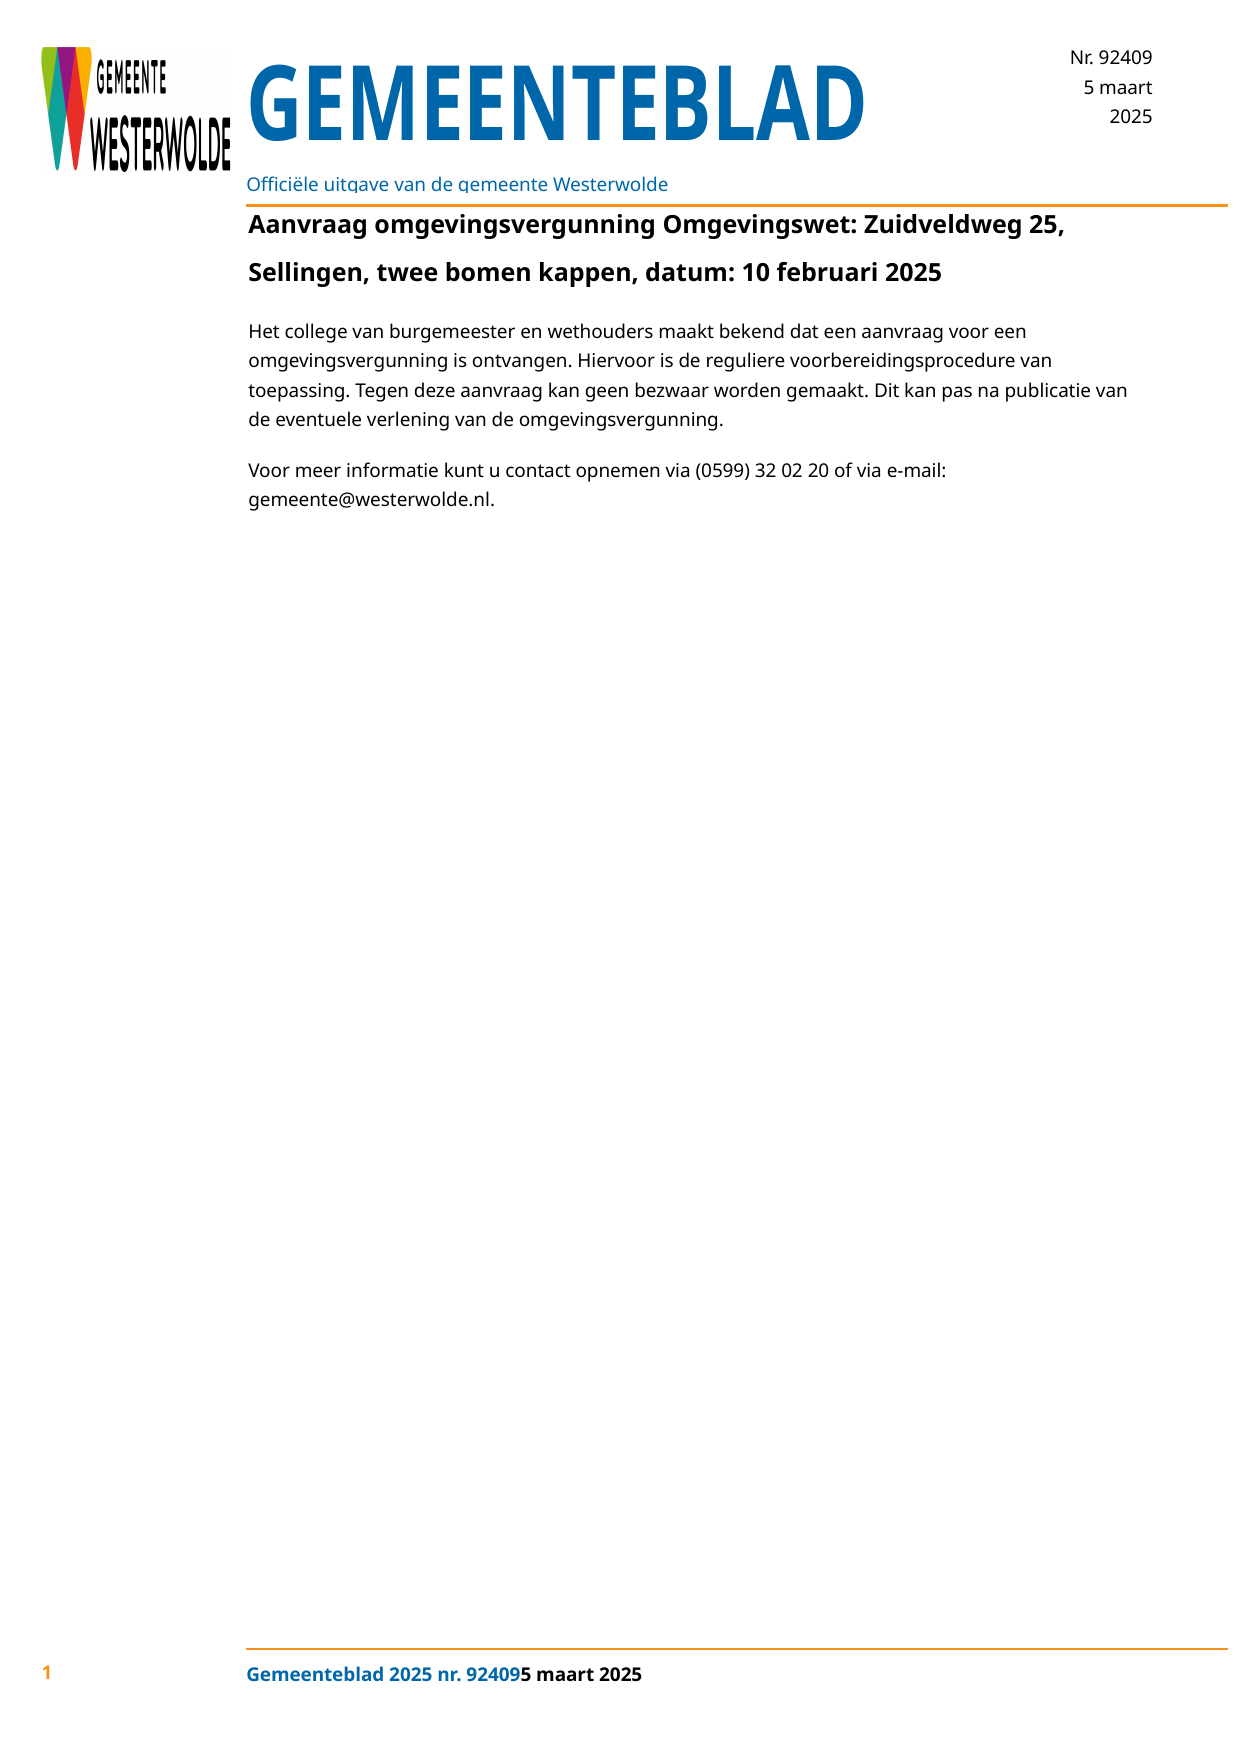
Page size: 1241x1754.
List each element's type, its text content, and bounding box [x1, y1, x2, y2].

text Aanvraag omgevingsvergunning Omgevingswet: Zuidveldweg 25, Sellingen, twee bomen kappen, datum: 10 februari 2025 [248, 207, 1152, 288]
picture [41, 47, 231, 172]
text Het college van burgemeester en wethouders maakt bekend dat een aanvraag voor een omgevingsvergunning is ontvangen. Hiervoor is de reguliere voorbereidingsprocedure van toepassing. Tegen deze aanvraag kan geen bezwaar worden gemaakt. Dit kan pas na publicatie van de eventuele verlening van de omgevingsvergunning. [248, 318, 1152, 432]
text Voor meer informatie kunt u contact opnemen via (0599) 32 02 20 of via e-mail: gemeente@westerwolde.nl. [248, 457, 1152, 512]
